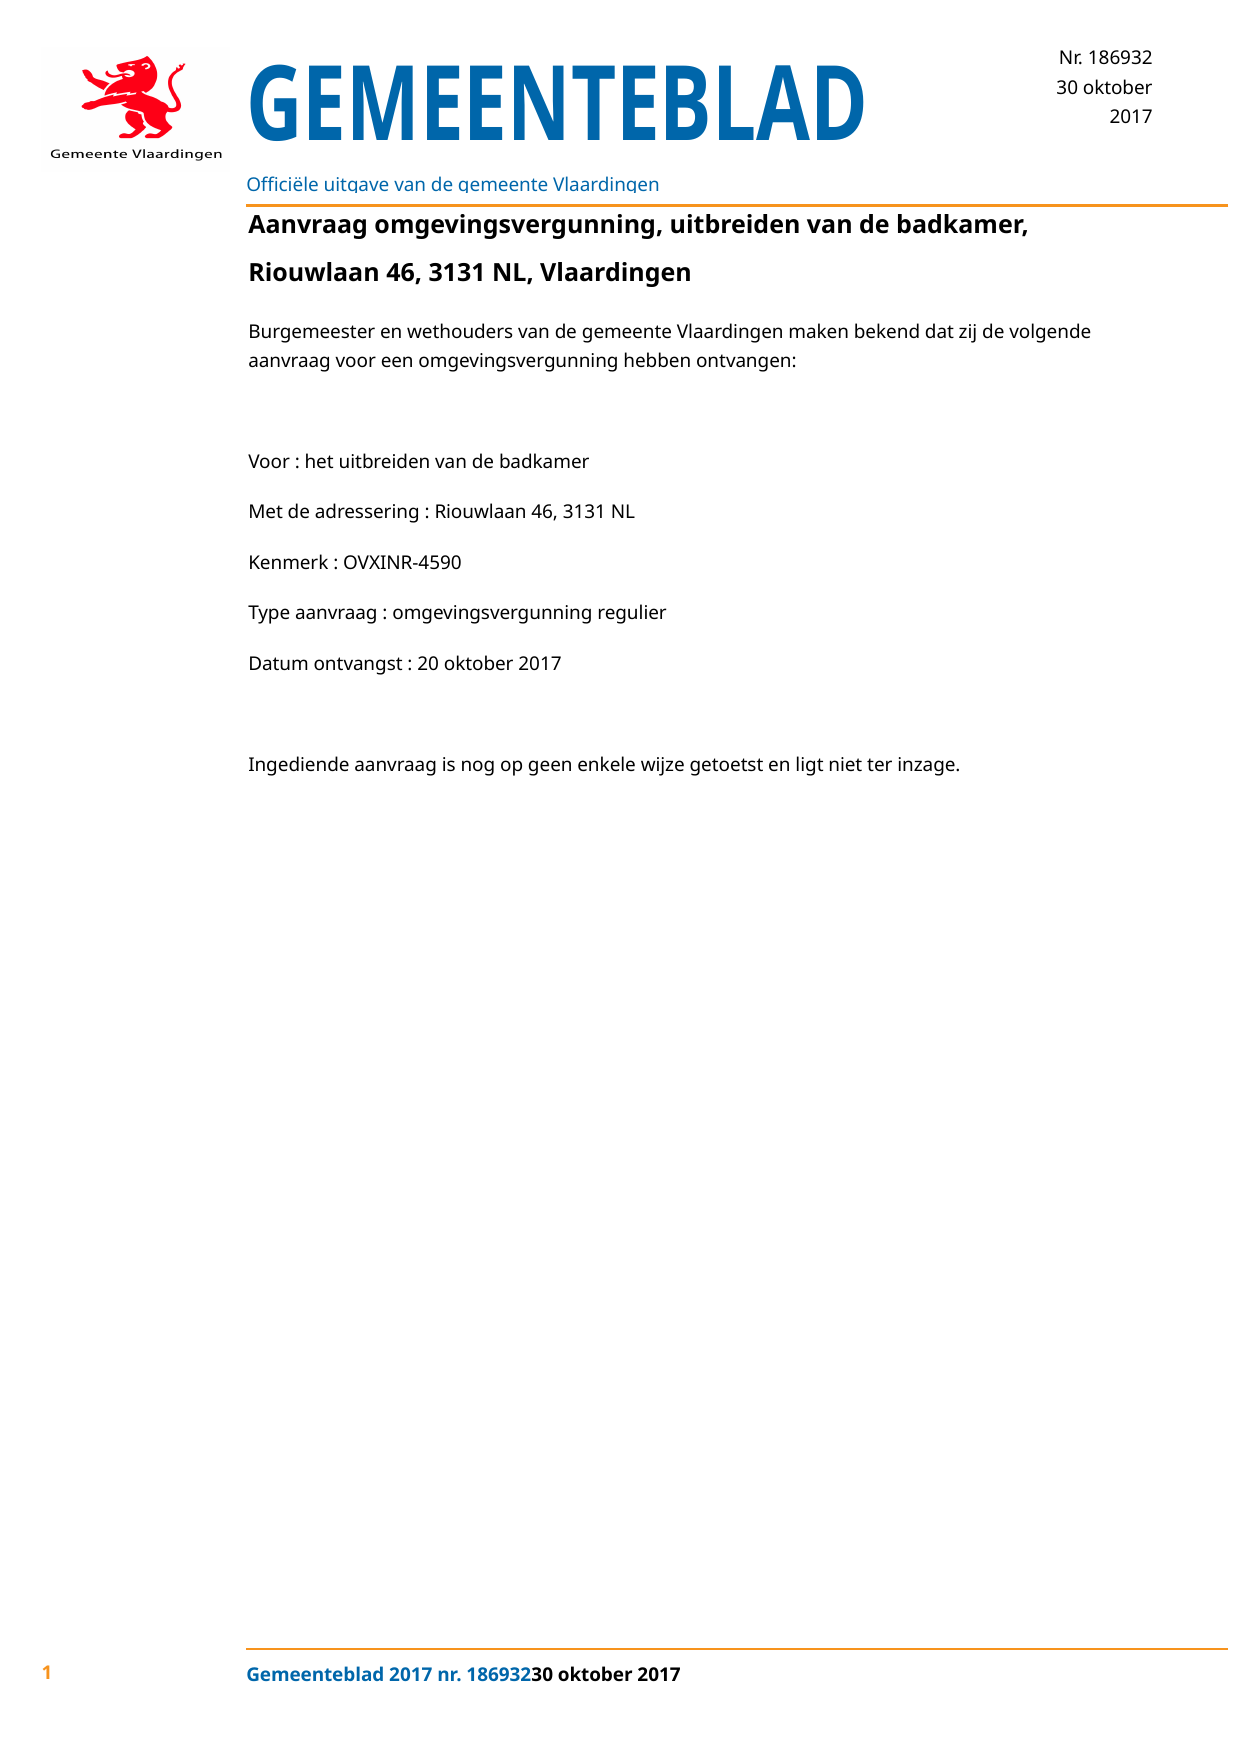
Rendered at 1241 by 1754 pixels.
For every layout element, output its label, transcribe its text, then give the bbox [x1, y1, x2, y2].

picture [41, 47, 231, 172]
text Type aanvraag : omgevingsvergunning regulier [248, 599, 1152, 625]
text Aanvraag omgevingsvergunning, uitbreiden van de badkamer, Riouwlaan 46, 3131 NL, Vlaardingen [248, 207, 1152, 288]
text Ingediende aanvraag is nog op geen enkele wijze getoetst en ligt niet ter inzage. [248, 751, 1152, 777]
text Met de adressering : Riouwlaan 46, 3131 NL [248, 499, 1152, 524]
text Burgemeester en wethouders van de gemeente Vlaardingen maken bekend dat zij de volgende aanvraag voor een omgevingsvergunning hebben ontvangen: [248, 318, 1152, 373]
text Voor : het uitbreiden van de badkamer [248, 448, 1152, 474]
text Datum ontvangst : 20 oktober 2017 [248, 650, 1152, 676]
text Kenmerk : OVXINR-4590 [248, 549, 1152, 575]
